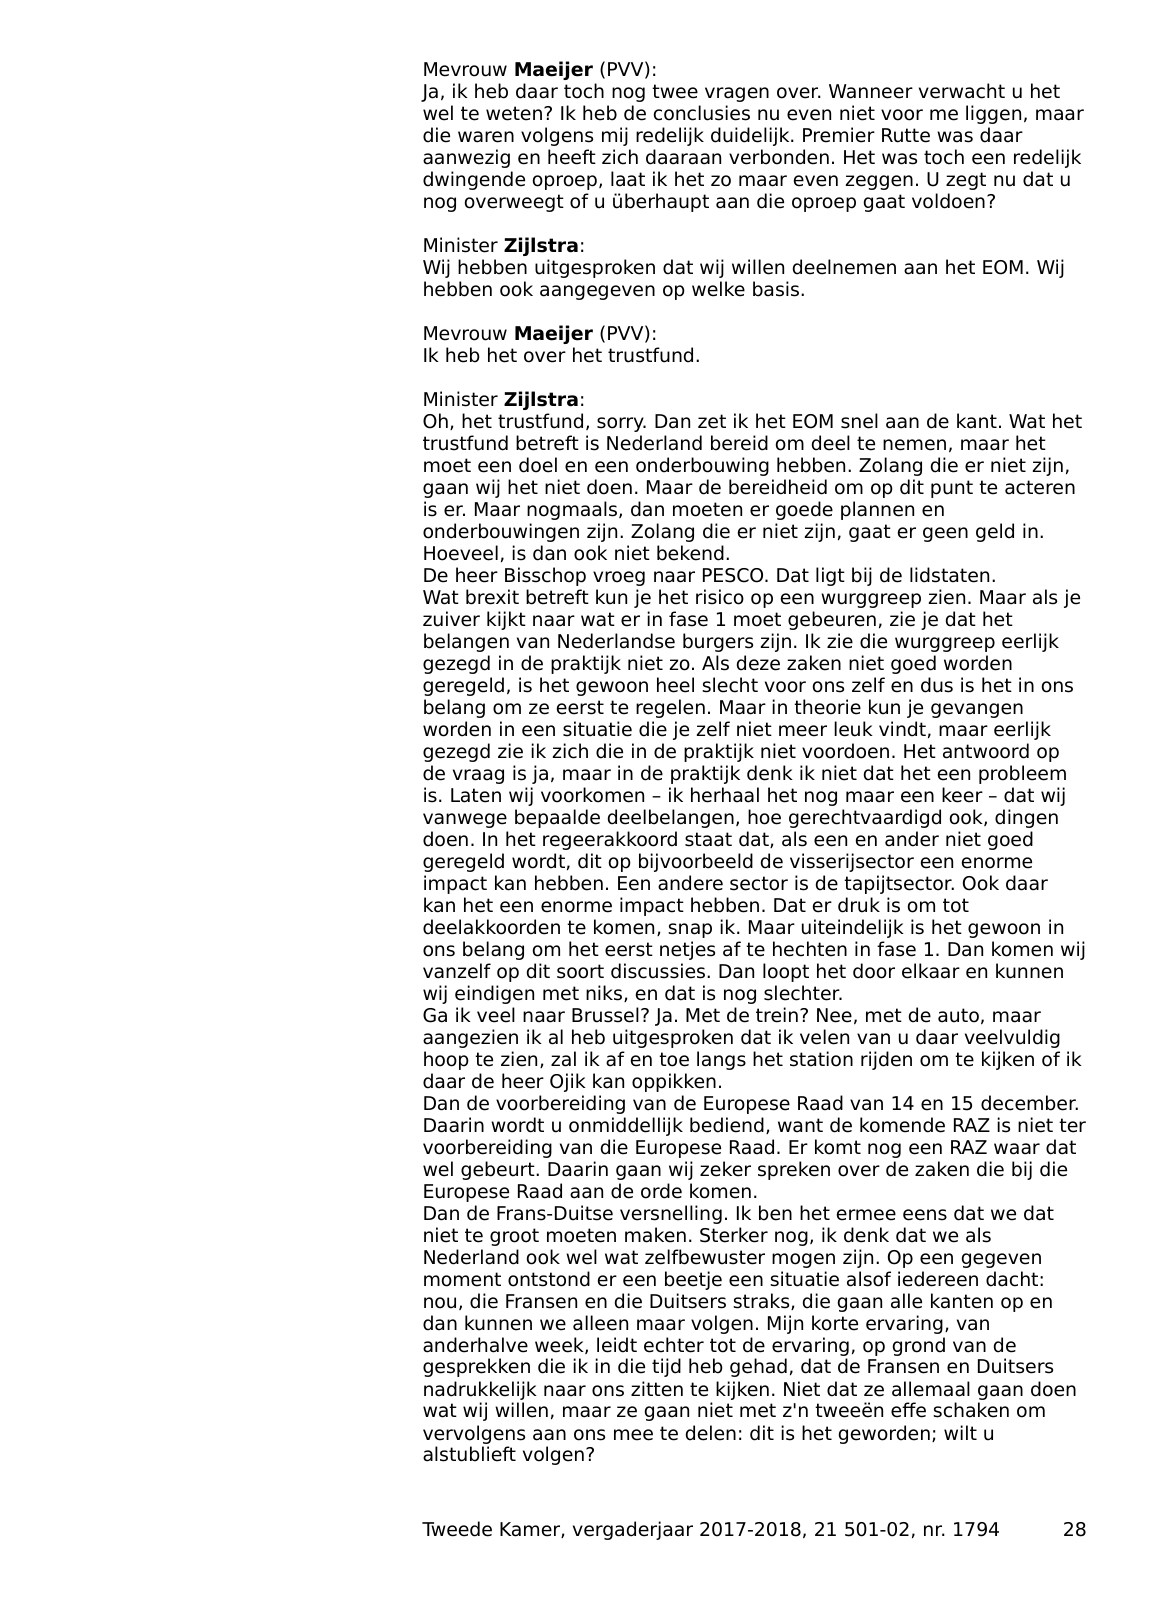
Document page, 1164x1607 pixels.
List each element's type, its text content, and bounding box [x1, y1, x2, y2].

text Mevrouw Maeijer (PVV): [422, 323, 1087, 345]
text Ik heb het over het trustfund. [422, 345, 1087, 367]
text Ja, ik heb daar toch nog twee vragen over. Wanneer verwacht u het wel te weten? Ik heb de conclusies nu even niet voor me liggen, maar die waren volgens mij redelijk duidelijk. Premier Rutte was daar aanwezig en heeft zich daaraan verbonden. Het was toch een redelijk dwingende oproep, laat ik het zo maar even zeggen. U zegt nu dat u nog overweegt of u überhaupt aan die oproep gaat voldoen? [422, 81, 1087, 213]
text Wat brexit betreft kun je het risico op een wurggreep zien. Maar als je zuiver kijkt naar wat er in fase 1 moet gebeuren, zie je dat het belangen van Nederlandse burgers zijn. Ik zie die wurggreep eerlijk gezegd in de praktijk niet zo. Als deze zaken niet goed worden geregeld, is het gewoon heel slecht voor ons zelf en dus is het in ons belang om ze eerst te regelen. Maar in theorie kun je gevangen worden in een situatie die je zelf niet meer leuk vindt, maar eerlijk gezegd zie ik zich die in de praktijk niet voordoen. Het antwoord op de vraag is ja, maar in de praktijk denk ik niet dat het een probleem is. Laten wij voorkomen – ik herhaal het nog maar een keer – dat wij vanwege bepaalde deelbelangen, hoe gerechtvaardigd ook, dingen doen. In het regeerakkoord staat dat, als een en ander niet goed geregeld wordt, dit op bijvoorbeeld de visserijsector een enorme impact kan hebben. Een andere sector is de tapijtsector. Ook daar kan het een enorme impact hebben. Dat er druk is om tot deelakkoorden te komen, snap ik. Maar uiteindelijk is het gewoon in ons belang om het eerst netjes af te hechten in fase 1. Dan komen wij vanzelf op dit soort discussies. Dan loopt het door elkaar en kunnen wij eindigen met niks, en dat is nog slechter. [422, 587, 1087, 1005]
text Dan de Frans-Duitse versnelling. Ik ben het ermee eens dat we dat niet te groot moeten maken. Sterker nog, ik denk dat we als Nederland ook wel wat zelfbewuster mogen zijn. Op een gegeven moment ontstond er een beetje een situatie alsof iedereen dacht: nou, die Fransen en die Duitsers straks, die gaan alle kanten op en dan kunnen we alleen maar volgen. Mijn korte ervaring, van anderhalve week, leidt echter tot de ervaring, op grond van de gesprekken die ik in die tijd heb gehad, dat de Fransen en Duitsers nadrukkelijk naar ons zitten te kijken. Niet dat ze allemaal gaan doen wat wij willen, maar ze gaan niet met z'n tweeën effe schaken om vervolgens aan ons mee te delen: dit is het geworden; wilt u alstublieft volgen? [422, 1203, 1087, 1466]
text De heer Bisschop vroeg naar PESCO. Dat ligt bij de lidstaten. [422, 565, 1087, 587]
text Dan de voorbereiding van de Europese Raad van 14 en 15 december. Daarin wordt u onmiddellijk bediend, want de komende RAZ is niet ter voorbereiding van die Europese Raad. Er komt nog een RAZ waar dat wel gebeurt. Daarin gaan wij zeker spreken over de zaken die bij die Europese Raad aan de orde komen. [422, 1093, 1087, 1203]
text Ga ik veel naar Brussel? Ja. Met de trein? Nee, met de auto, maar aangezien ik al heb uitgesproken dat ik velen van u daar veelvuldig hoop te zien, zal ik af en toe langs het station rijden om te kijken of ik daar de heer Ojik kan oppikken. [422, 1005, 1087, 1093]
text Minister Zijlstra: [422, 235, 1087, 257]
text Wij hebben uitgesproken dat wij willen deelnemen aan het EOM. Wij hebben ook aangegeven op welke basis. [422, 257, 1087, 301]
text Oh, het trustfund, sorry. Dan zet ik het EOM snel aan de kant. Wat het trustfund betreft is Nederland bereid om deel te nemen, maar het moet een doel en een onderbouwing hebben. Zolang die er niet zijn, gaan wij het niet doen. Maar de bereidheid om op dit punt te acteren is er. Maar nogmaals, dan moeten er goede plannen en onderbouwingen zijn. Zolang die er niet zijn, gaat er geen geld in. Hoeveel, is dan ook niet bekend. [422, 411, 1087, 565]
text Mevrouw Maeijer (PVV): [422, 59, 1087, 81]
text Minister Zijlstra: [422, 389, 1087, 411]
